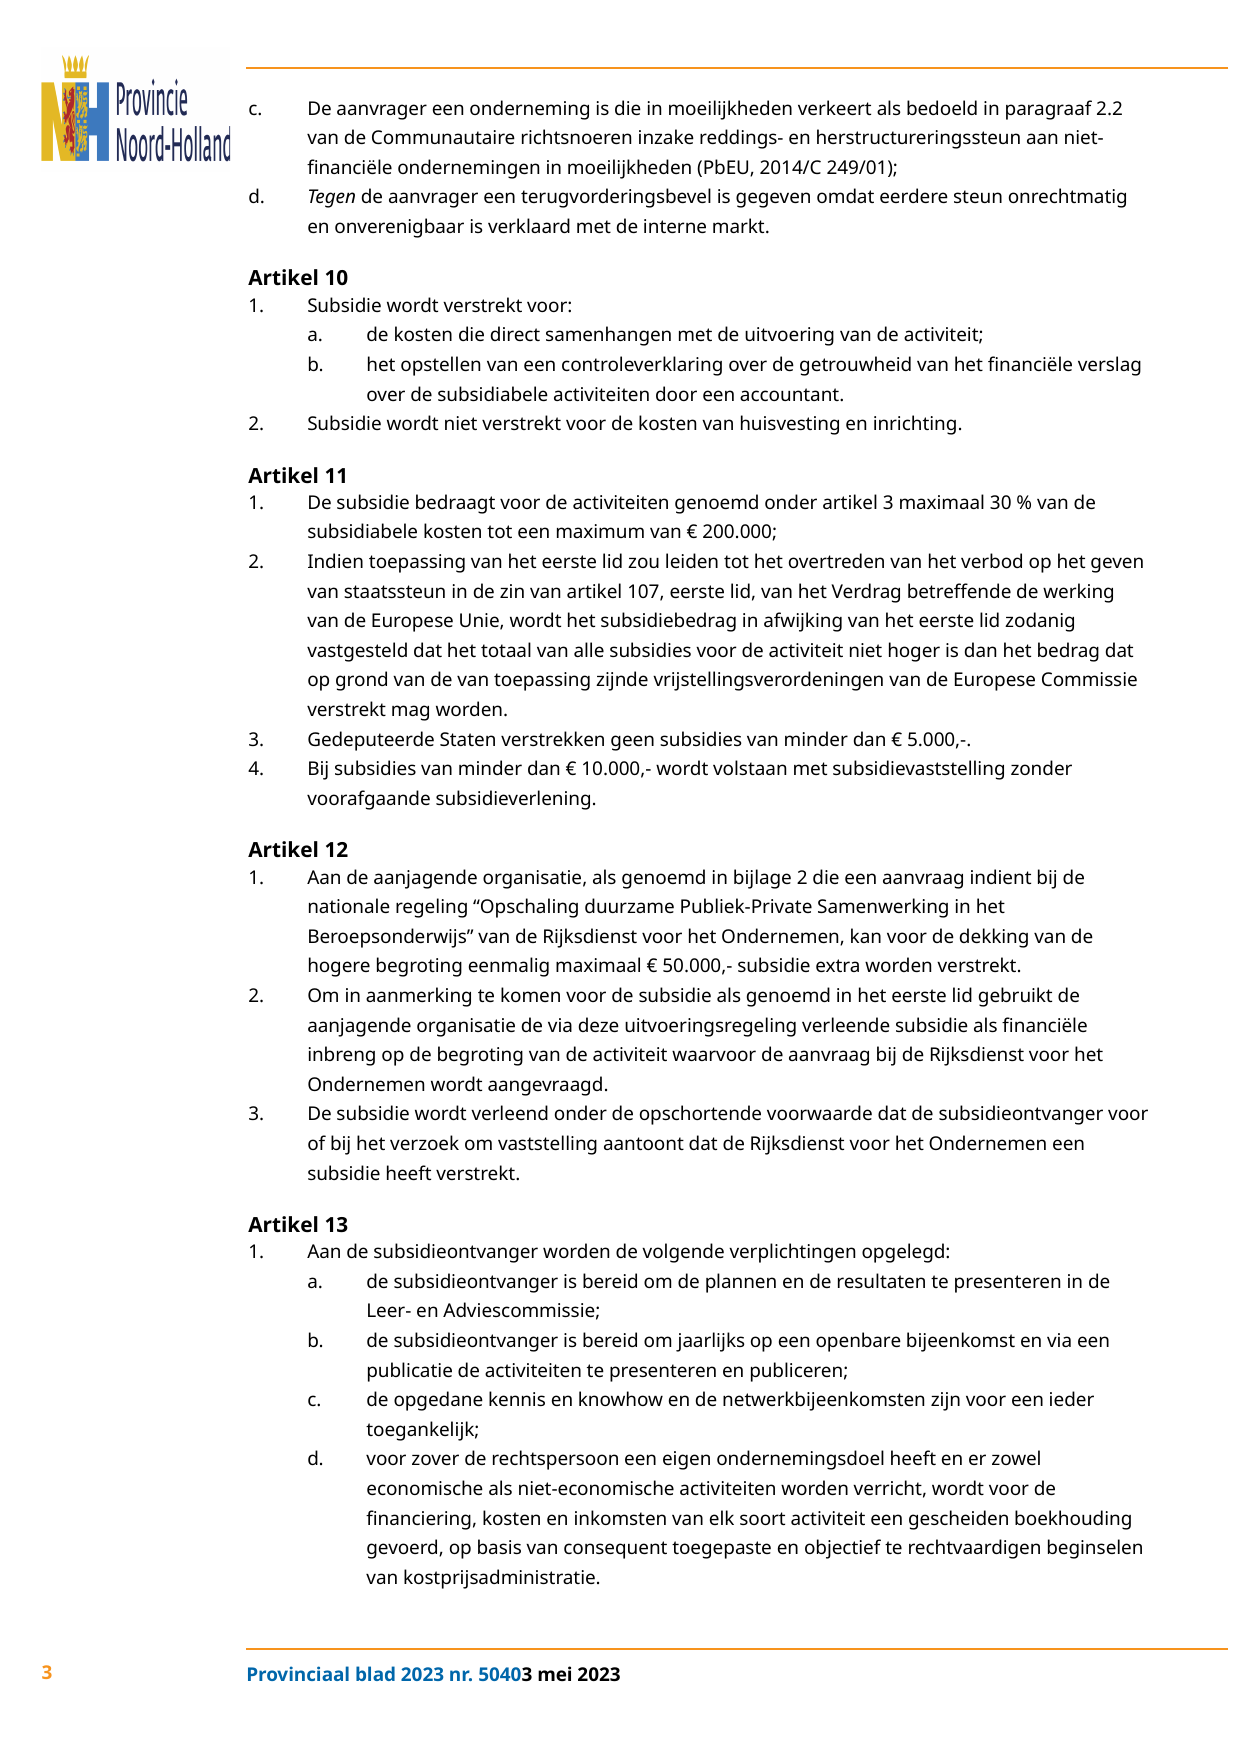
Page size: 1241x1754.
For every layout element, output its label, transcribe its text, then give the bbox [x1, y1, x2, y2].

list de kosten die direct samenhangen met de uitvoering van de activiteit; [307, 322, 1152, 347]
list Subsidie wordt verstrekt voor: [248, 292, 1152, 318]
list De aanvrager een onderneming is die in moeilijkheden verkeert als bedoeld in paragraaf 2.2 van de Communautaire richtsnoeren inzake reddings- en herstructureringssteun aan niet-financiële ondernemingen in moeilijkheden (PbEU, 2014/C 249/01); [248, 95, 1152, 180]
list de subsidieontvanger is bereid om de plannen en de resultaten te presenteren in de Leer- en Adviescommissie; [307, 1268, 1152, 1323]
list Aan de aanjagende organisatie, als genoemd in bijlage 2 die een aanvraag indient bij de nationale regeling “Opschaling duurzame Publiek-Private Samenwerking in het Beroepsonderwijs” van de Rijksdienst voor het Ondernemen, kan voor de dekking van de hogere begroting eenmalig maximaal € 50.000,- subsidie extra worden verstrekt. [248, 864, 1152, 978]
list Gedeputeerde Staten verstrekken geen subsidies van minder dan € 5.000,-. [248, 726, 1152, 752]
list Subsidie wordt niet verstrekt voor de kosten van huisvesting en inrichting. [248, 410, 1152, 436]
list de opgedane kennis en knowhow en de netwerkbijeenkomsten zijn voor een ieder toegankelijk; [307, 1386, 1152, 1442]
list Tegen de aanvrager een terugvorderingsbevel is gegeven omdat eerdere steun onrechtmatig en onverenigbaar is verklaard met de interne markt. [248, 183, 1152, 239]
list De subsidie bedraagt voor de activiteiten genoemd onder artikel 3 maximaal 30 % van de subsidiabele kosten tot een maximum van € 200.000; [248, 489, 1152, 544]
text Artikel 10 [248, 263, 1152, 292]
list Om in aanmerking te komen voor de subsidie als genoemd in het eerste lid gebruikt de aanjagende organisatie de via deze uitvoeringsregeling verleende subsidie als financiële inbreng op de begroting van de activiteit waarvoor de aanvraag bij de Rijksdienst voor het Ondernemen wordt aangevraagd. [248, 982, 1152, 1097]
list De subsidie wordt verleend onder de opschortende voorwaarde dat de subsidieontvanger voor of bij het verzoek om vaststelling aantoont dat de Rijksdienst voor het Ondernemen een subsidie heeft verstrekt. [248, 1101, 1152, 1185]
list Indien toepassing van het eerste lid zou leiden tot het overtreden van het verbod op het geven van staatssteun in de zin van artikel 107, eerste lid, van het Verdrag betreffende de werking van de Europese Unie, wordt het subsidiebedrag in afwijking van het eerste lid zodanig vastgesteld dat het totaal van alle subsidies voor de activiteit niet hoger is dan het bedrag dat op grond van de van toepassing zijnde vrijstellingsverordeningen van de Europese Commissie verstrekt mag worden. [248, 548, 1152, 722]
list voor zover de rechtspersoon een eigen ondernemingsdoel heeft en er zowel economische als niet-economische activiteiten worden verricht, wordt voor de financiering, kosten en inkomsten van elk soort activiteit een gescheiden boekhouding gevoerd, op basis van consequent toegepaste en objectief te rechtvaardigen beginselen van kostprijsadministratie. [307, 1446, 1152, 1590]
list de subsidieontvanger is bereid om jaarlijks op een openbare bijeenkomst en via een publicatie de activiteiten te presenteren en publiceren; [307, 1327, 1152, 1383]
text Artikel 13 [248, 1210, 1152, 1238]
list Aan de subsidieontvanger worden de volgende verplichtingen opgelegd: [248, 1238, 1152, 1264]
list Bij subsidies van minder dan € 10.000,- wordt volstaan met subsidievaststelling zonder voorafgaande subsidieverlening. [248, 755, 1152, 811]
picture [41, 47, 231, 172]
text Artikel 11 [248, 461, 1152, 489]
text Artikel 12 [248, 835, 1152, 864]
list het opstellen van een controleverklaring over de getrouwheid van het financiële verslag over de subsidiabele activiteiten door een accountant. [307, 351, 1152, 406]
